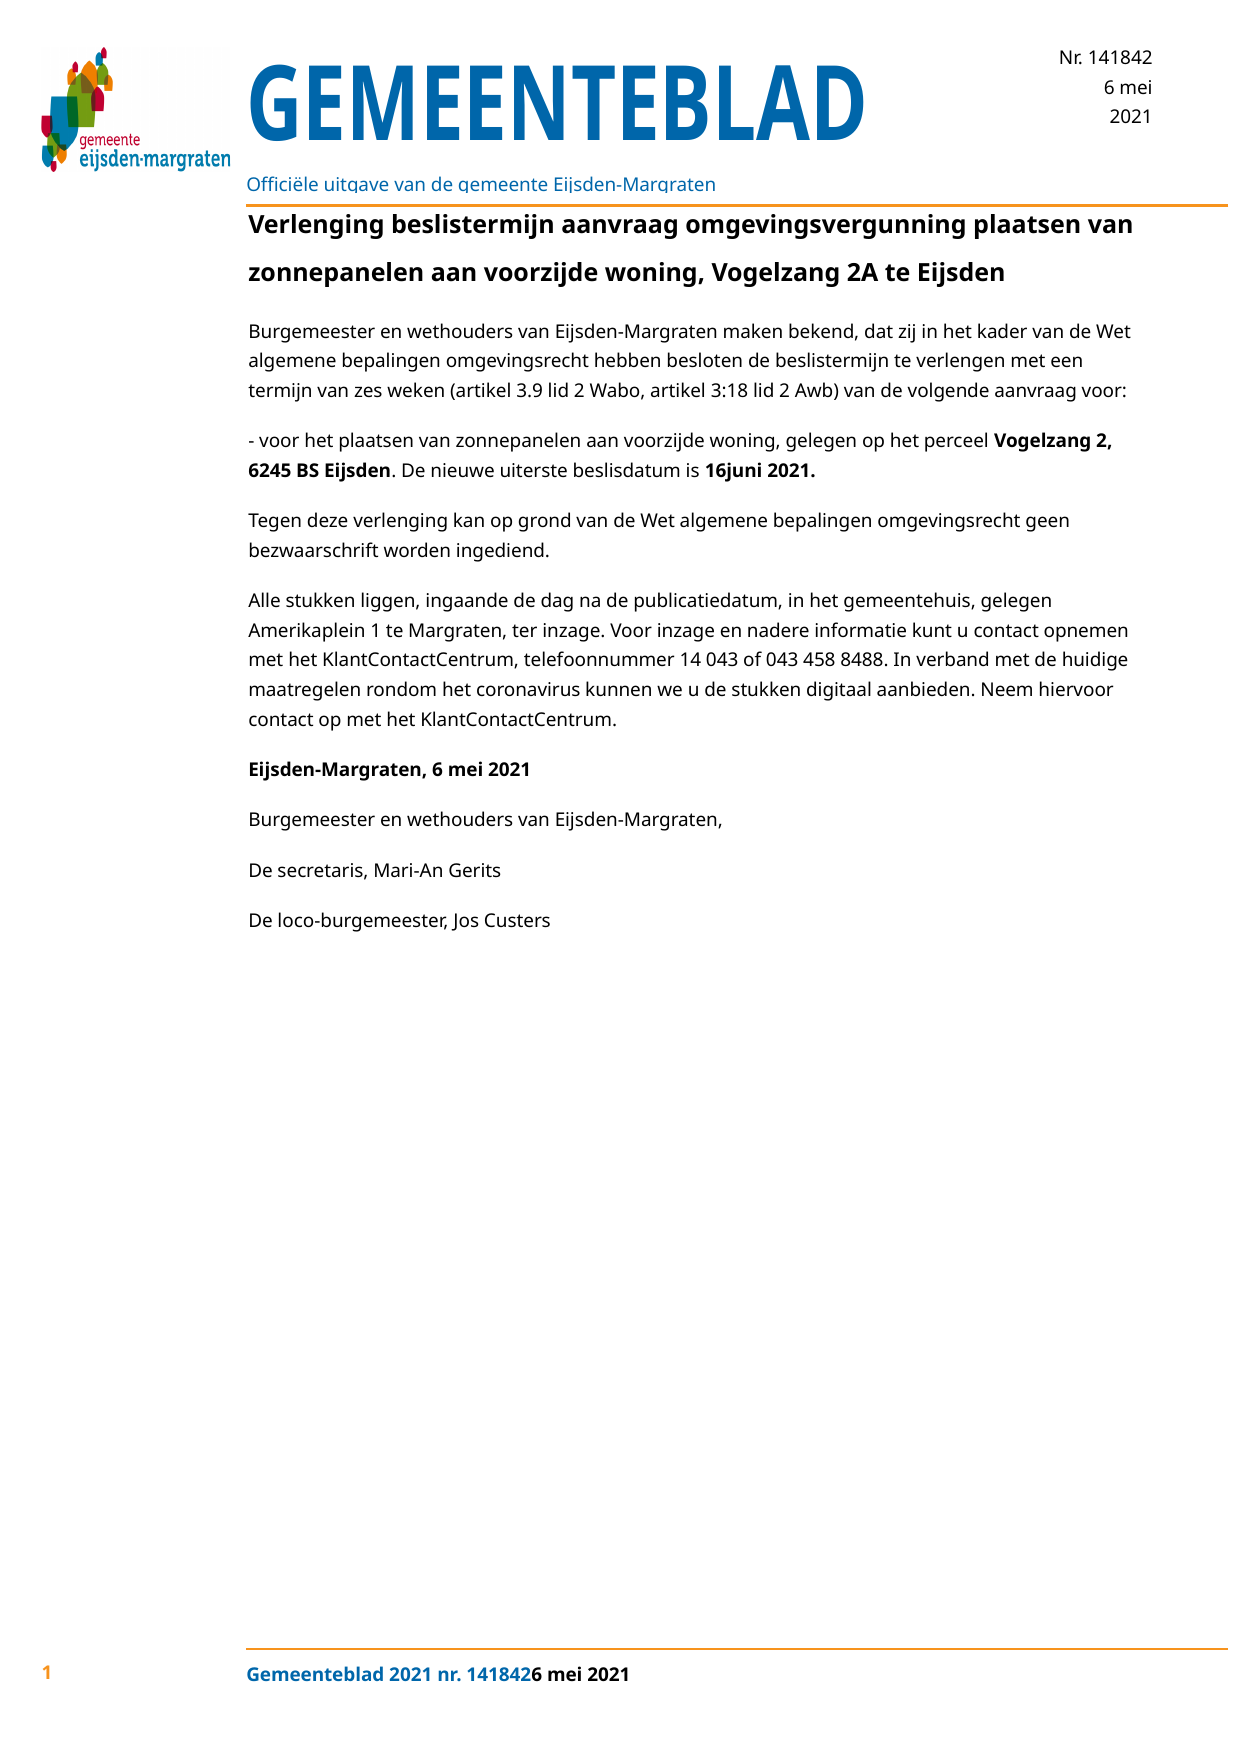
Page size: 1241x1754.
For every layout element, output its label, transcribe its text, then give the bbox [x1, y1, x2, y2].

text Burgemeester en wethouders van Eijsden-Margraten, [248, 807, 1152, 832]
text De secretaris, Mari-An Gerits [248, 857, 1152, 883]
text Verlenging beslistermijn aanvraag omgevingsvergunning plaatsen van zonnepanelen aan voorzijde woning, Vogelzang 2A te Eijsden [248, 207, 1152, 288]
text Alle stukken liggen, ingaande de dag na de publicatiedatum, in het gemeentehuis, gelegen Amerikaplein 1 te Margraten, ter inzage. Voor inzage en nadere informatie kunt u contact opnemen met het KlantContactCentrum, telefoonnummer 14 043 of 043 458 8488. In verband met de huidige maatregelen rondom het coronavirus kunnen we u de stukken digitaal aanbieden. Neem hiervoor contact op met het KlantContactCentrum. [248, 587, 1152, 732]
text Eijsden-Margraten, 6 mei 2021 [248, 756, 1152, 782]
text Burgemeester en wethouders van Eijsden-Margraten maken bekend, dat zij in het kader van de Wet algemene bepalingen omgevingsrecht hebben besloten de beslistermijn te verlengen met een termijn van zes weken (artikel 3.9 lid 2 Wabo, artikel 3:18 lid 2 Awb) van de volgende aanvraag voor: [248, 318, 1152, 403]
text Tegen deze verlenging kan op grond van de Wet algemene bepalingen omgevingsrecht geen bezwaarschrift worden ingediend. [248, 507, 1152, 563]
text - voor het plaatsen van zonnepanelen aan voorzijde woning, gelegen op het perceel Vogelzang 2, 6245 BS Eijsden. De nieuwe uiterste beslisdatum is 16juni 2021. [248, 427, 1152, 483]
text De loco-burgemeester, Jos Custers [248, 907, 1152, 933]
picture [41, 47, 231, 172]
